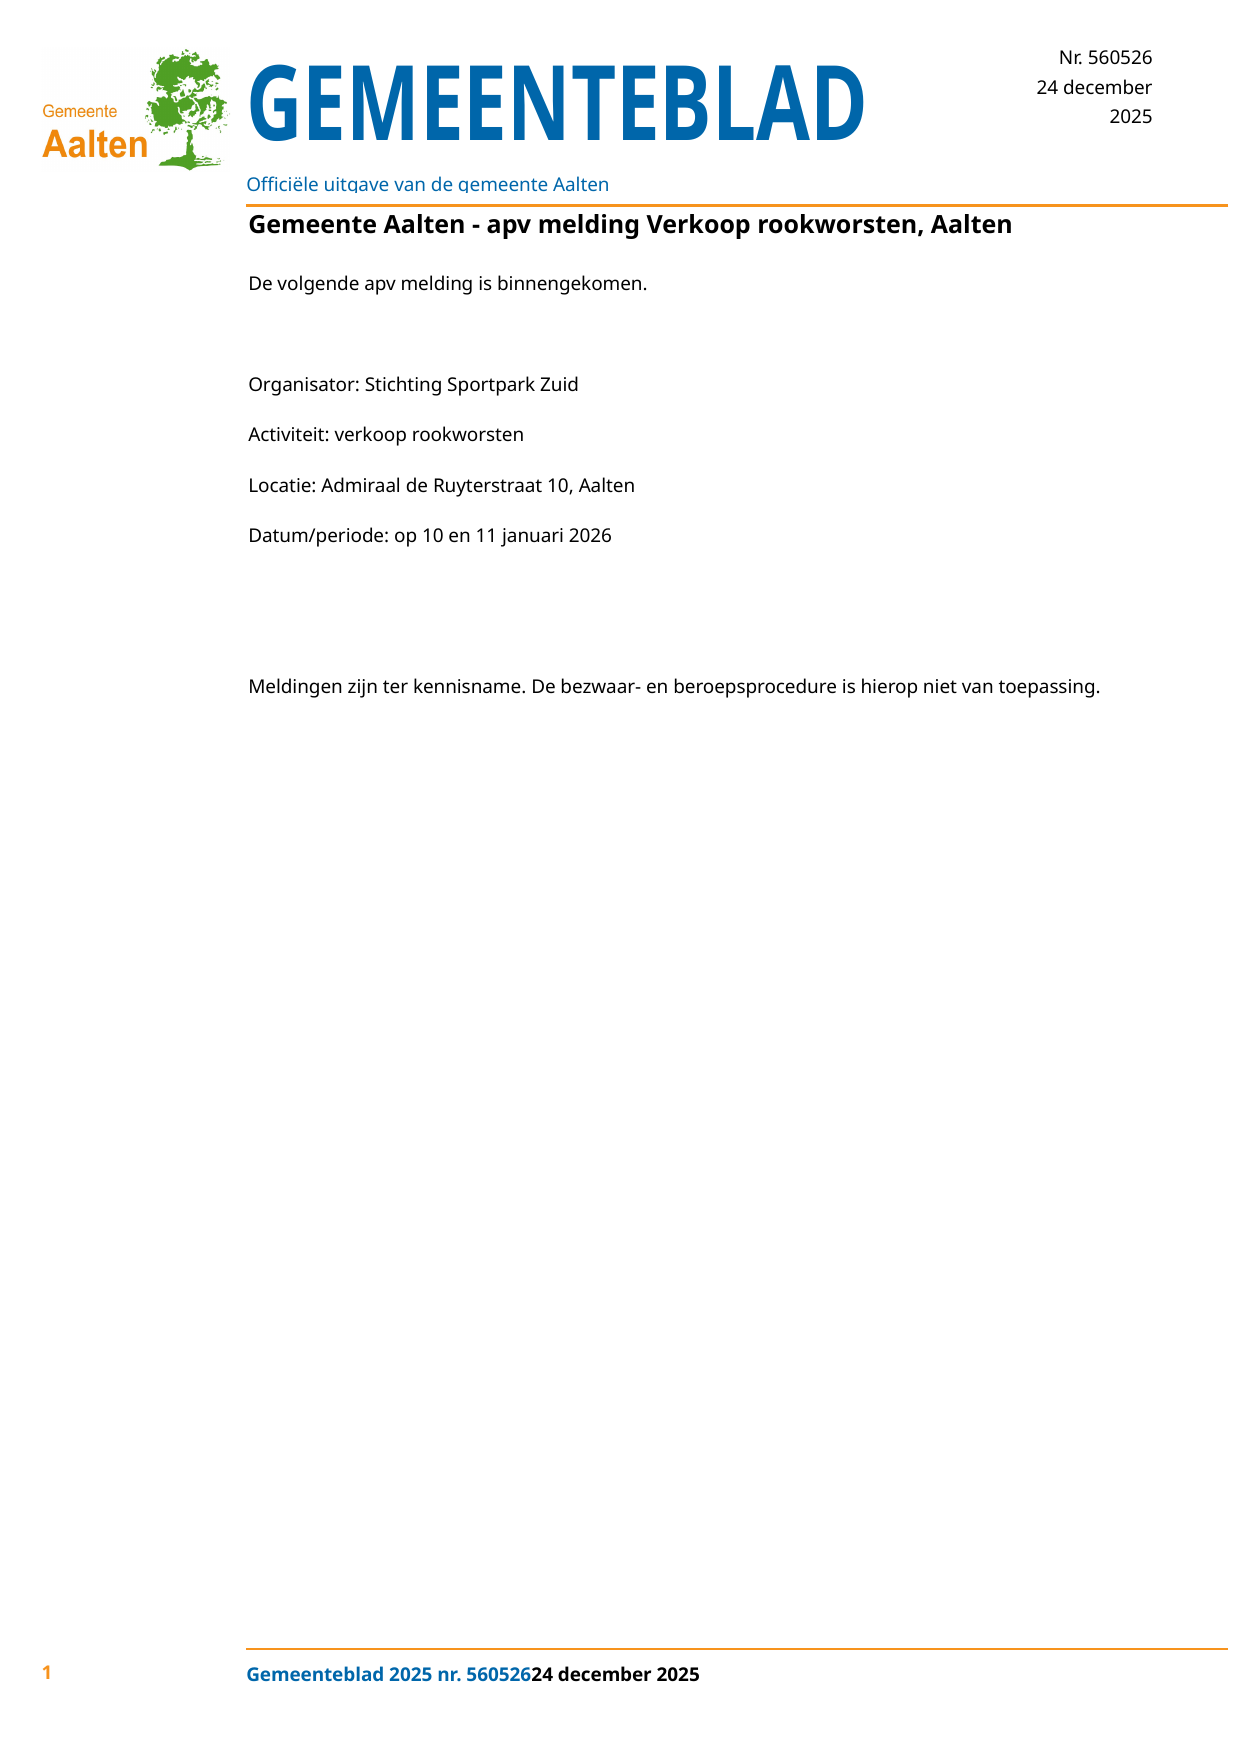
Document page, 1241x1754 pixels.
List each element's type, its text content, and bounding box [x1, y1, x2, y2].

text Gemeente Aalten - apv melding Verkoop rookworsten, Aalten [248, 207, 1152, 241]
text Locatie: Admiraal de Ruyterstraat 10, Aalten [248, 472, 1152, 498]
text Datum/periode: op 10 en 11 januari 2026 [248, 522, 1152, 548]
text Meldingen zijn ter kennisname. De bezwaar- en beroepsprocedure is hierop niet van toepassing. [248, 674, 1152, 699]
text De volgende apv melding is binnengekomen. [248, 270, 1152, 296]
text Organisator: Stichting Sportpark Zuid [248, 371, 1152, 397]
picture [41, 47, 231, 172]
text Activiteit: verkoop rookworsten [248, 422, 1152, 447]
